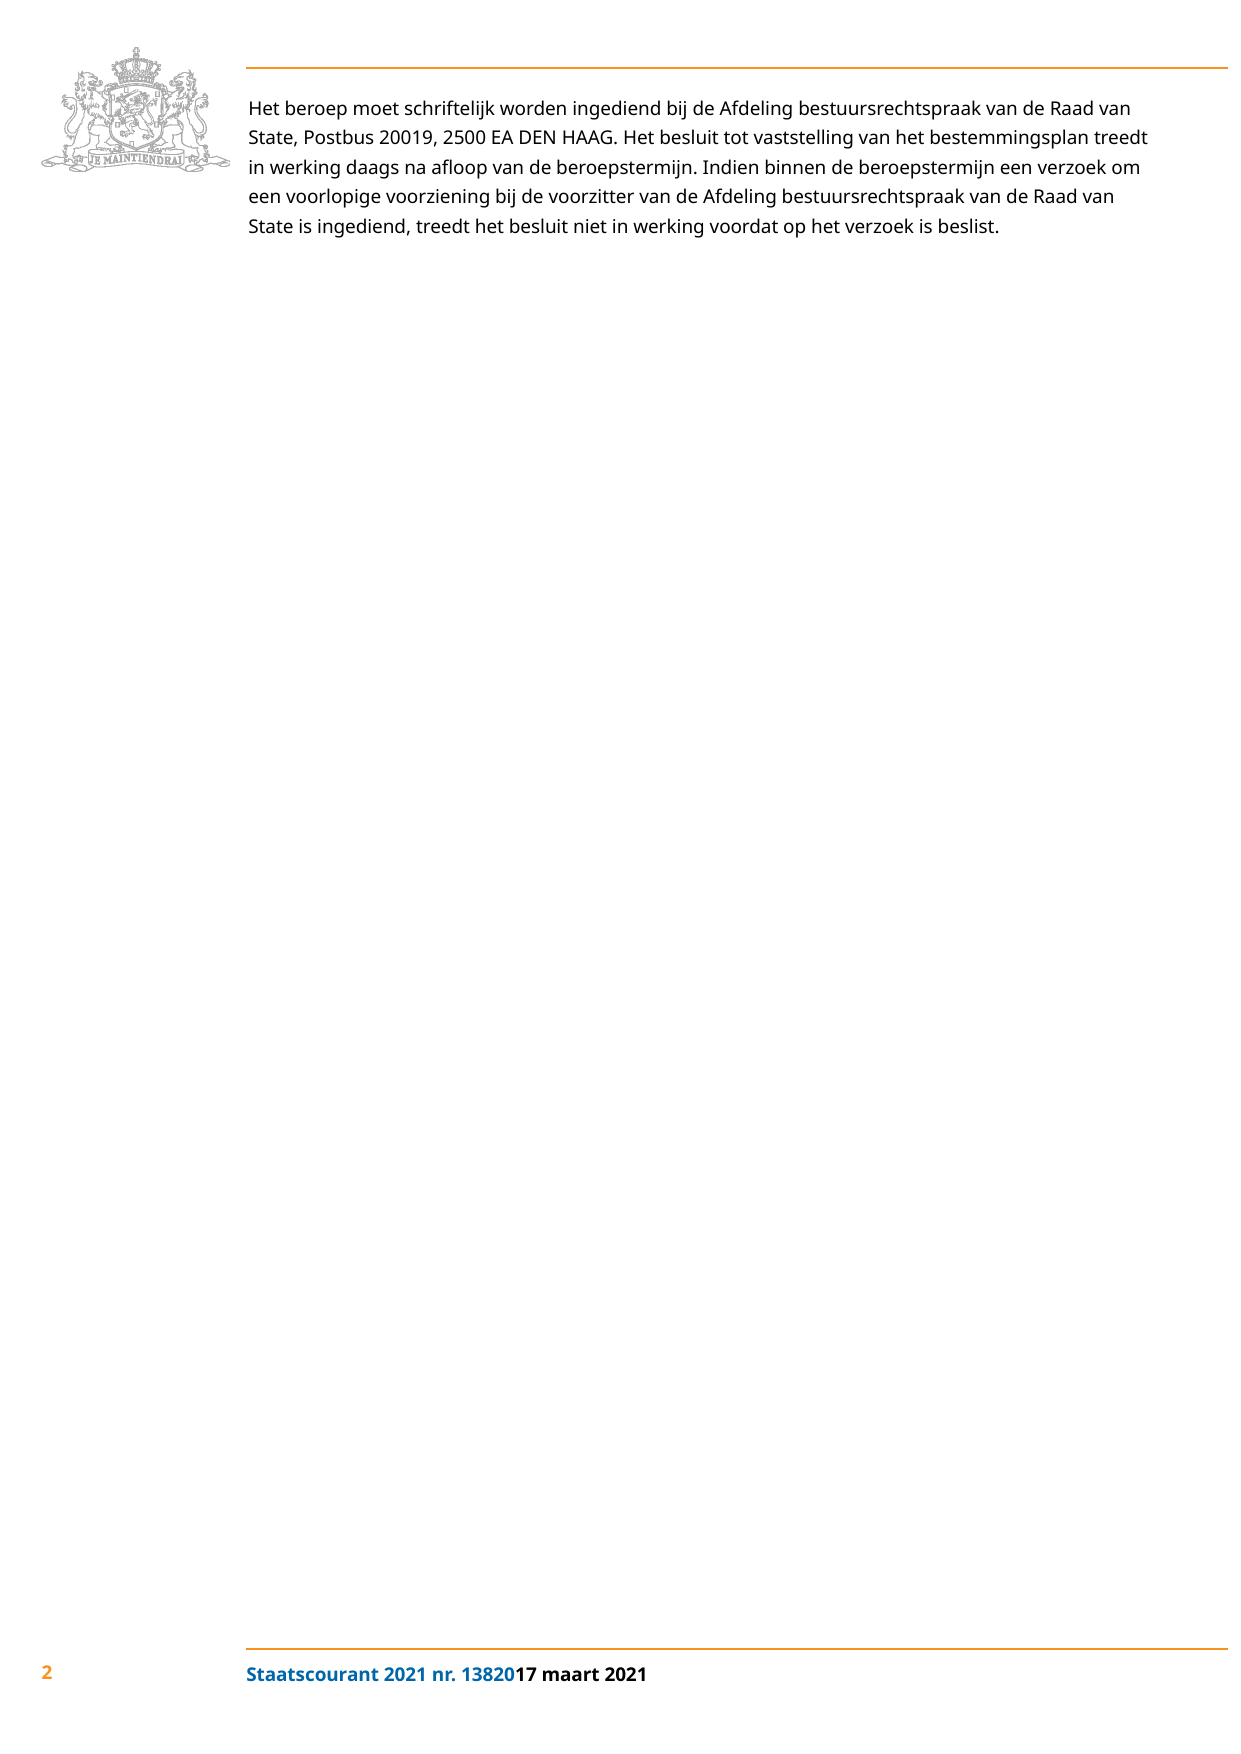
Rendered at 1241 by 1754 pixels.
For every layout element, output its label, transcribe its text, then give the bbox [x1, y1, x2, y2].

picture [41, 47, 231, 172]
text Het beroep moet schriftelijk worden ingediend bij de Afdeling bestuursrechtspraak van de Raad van State, Postbus 20019, 2500 EA DEN HAAG. Het besluit tot vaststelling van het bestemmingsplan treedt in werking daags na afloop van de beroepstermijn. Indien binnen de beroepstermijn een verzoek om een voorlopige voorziening bij de voorzitter van de Afdeling bestuursrechtspraak van de Raad van State is ingediend, treedt het besluit niet in werking voordat op het verzoek is beslist. [248, 95, 1152, 239]
